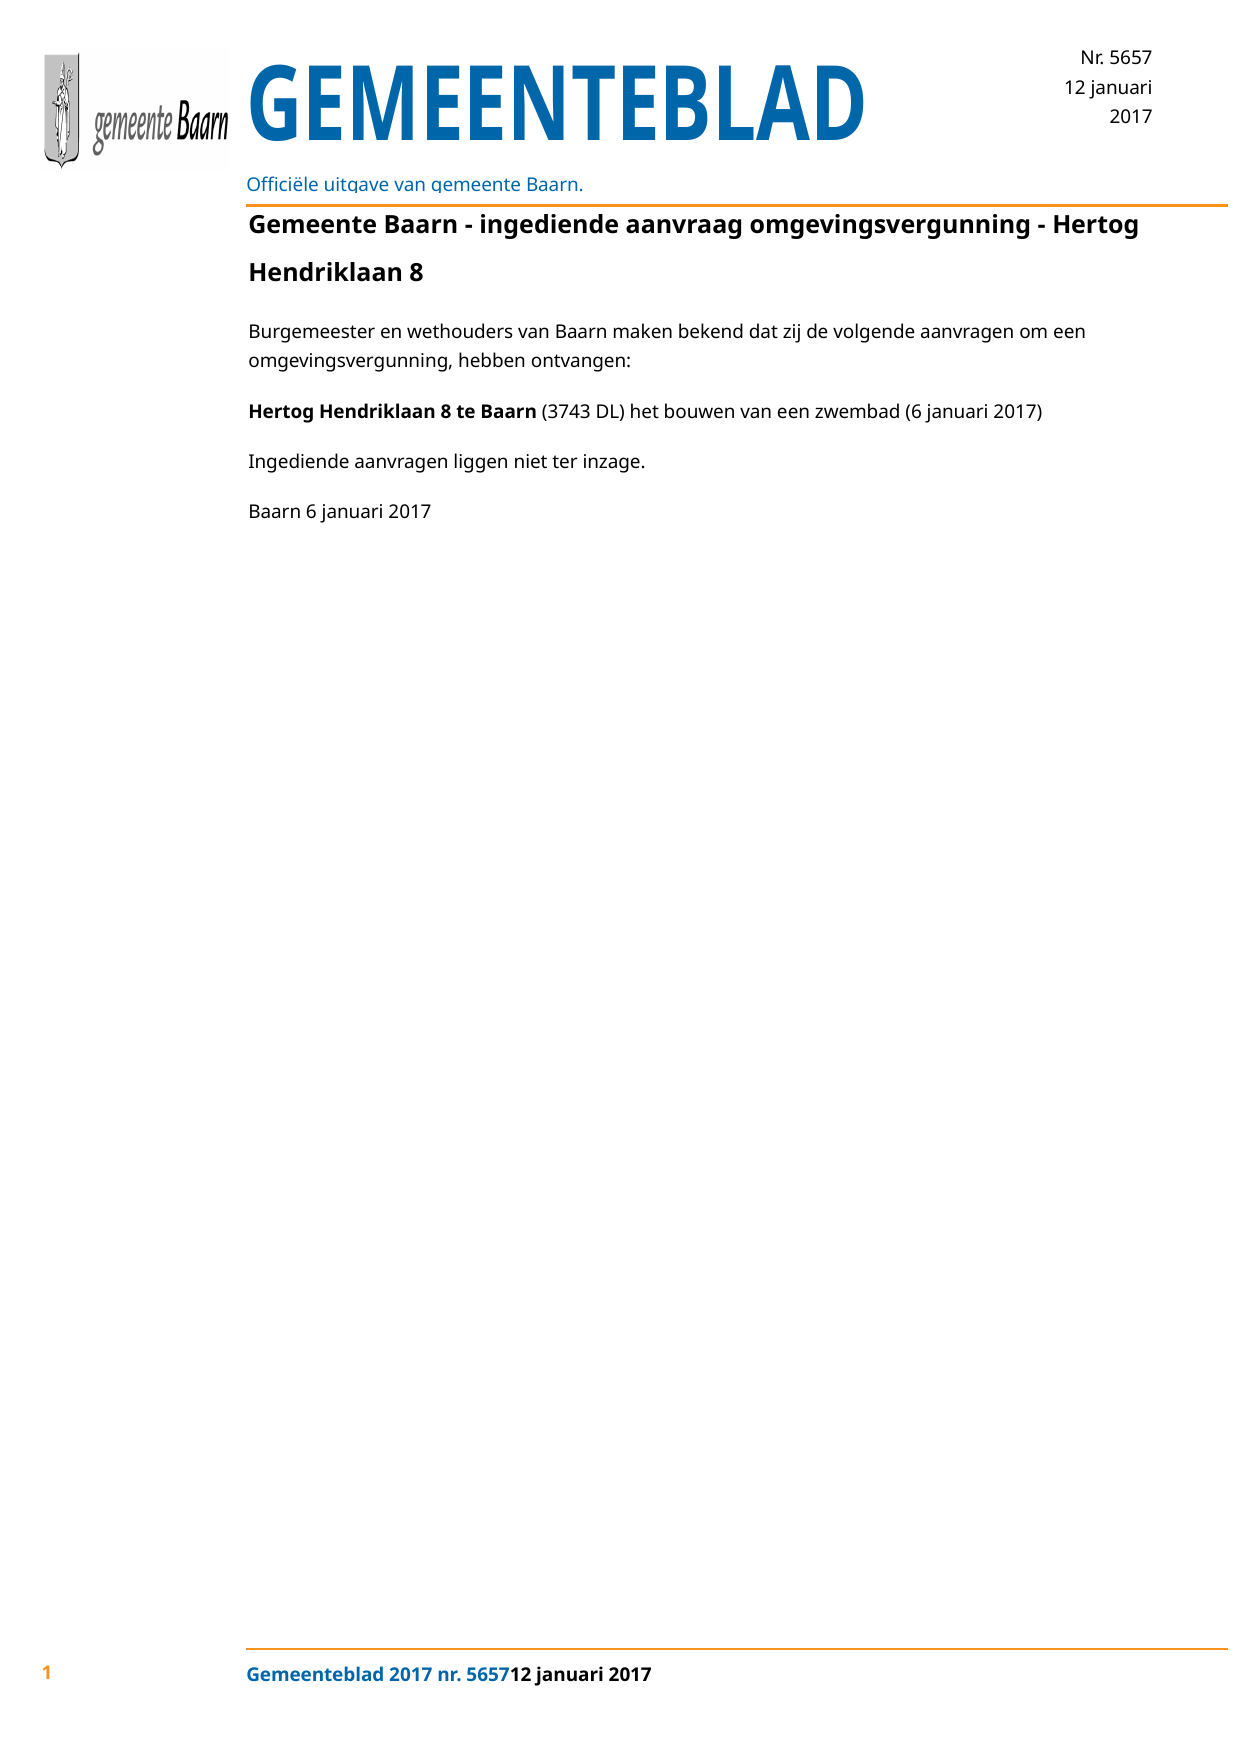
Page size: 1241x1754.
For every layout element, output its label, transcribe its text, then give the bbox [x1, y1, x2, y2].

text Ingediende aanvragen liggen niet ter inzage. [248, 448, 1152, 474]
text Gemeente Baarn - ingediende aanvraag omgevingsvergunning - Hertog Hendriklaan 8 [248, 207, 1152, 288]
text Baarn 6 januari 2017 [248, 499, 1152, 524]
text Burgemeester en wethouders van Baarn maken bekend dat zij de volgende aanvragen om een omgevingsvergunning, hebben ontvangen: [248, 318, 1152, 373]
text Hertog Hendriklaan 8 te Baarn (3743 DL) het bouwen van een zwembad (6 januari 2017) [248, 398, 1152, 424]
picture [41, 47, 231, 172]
